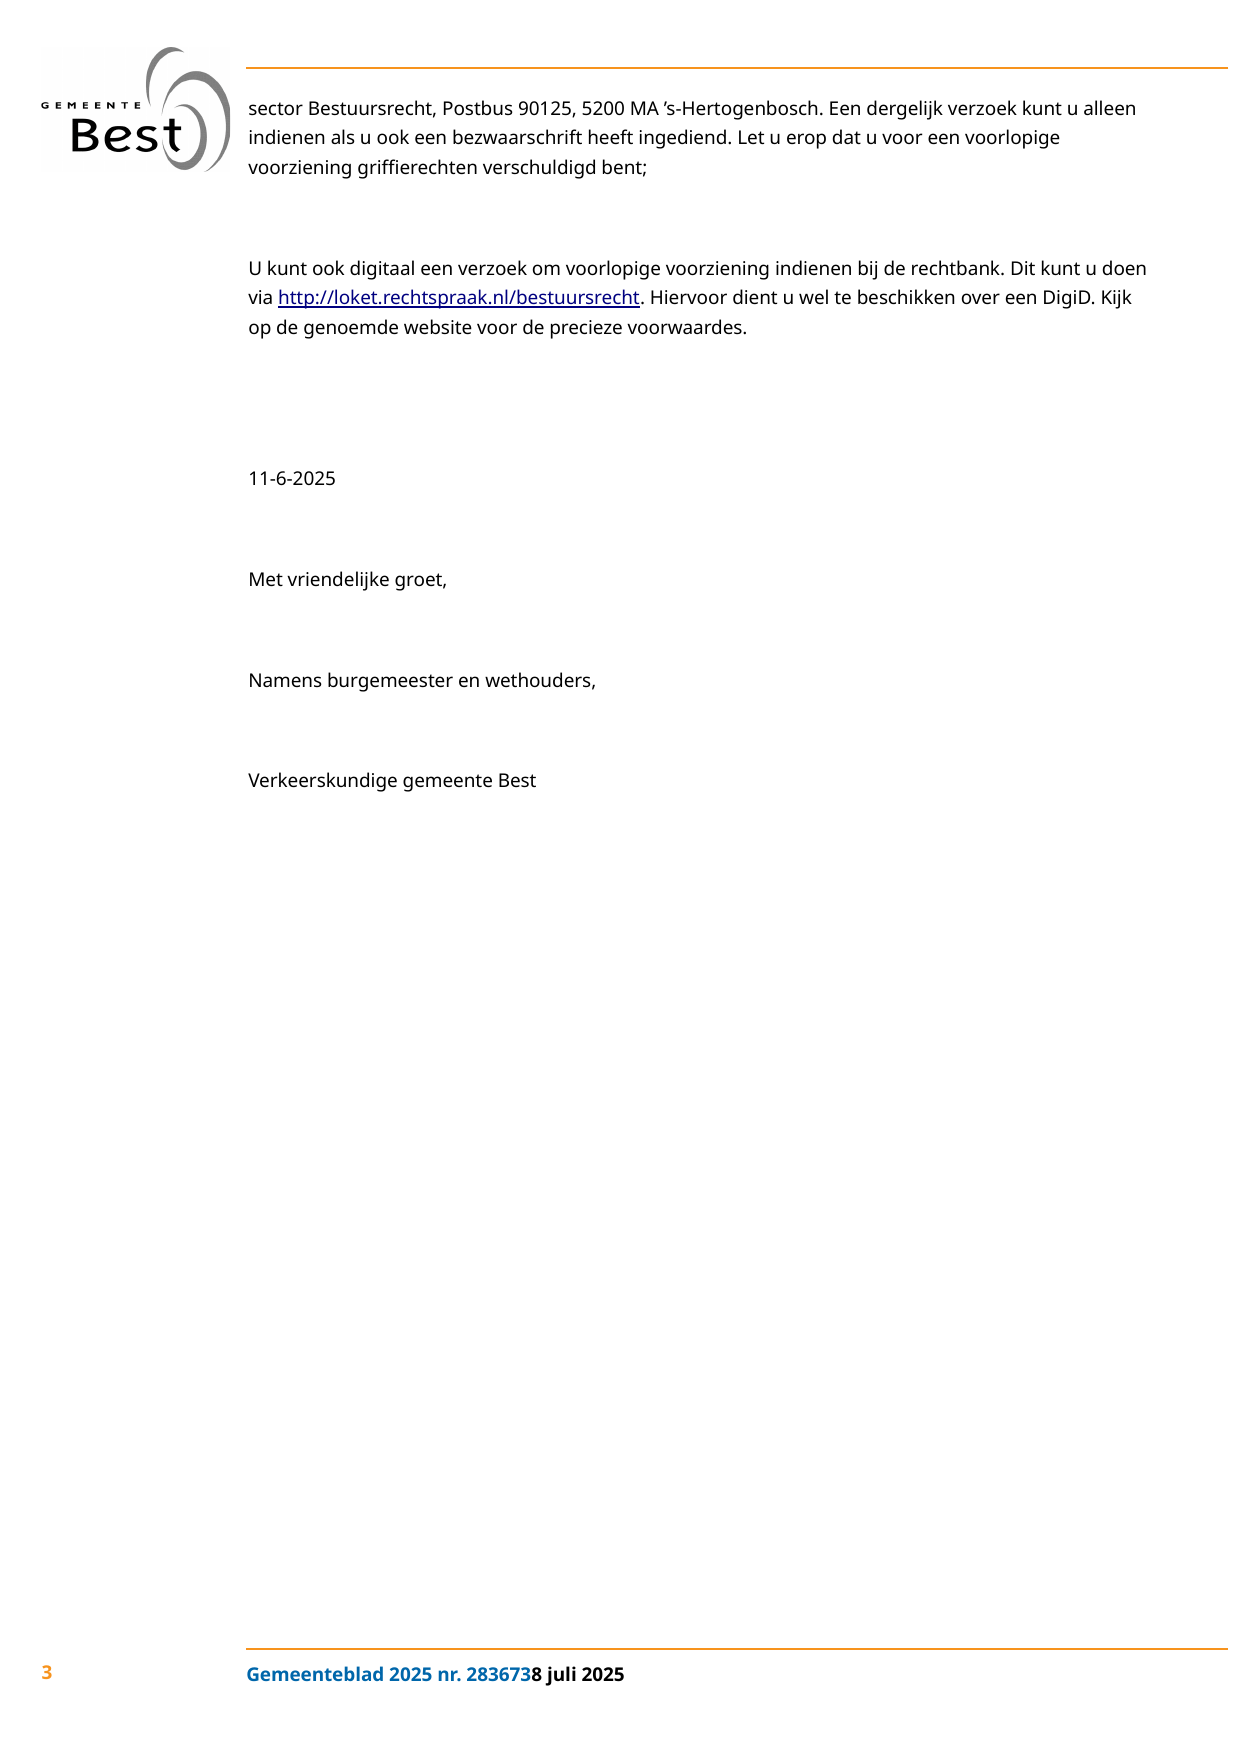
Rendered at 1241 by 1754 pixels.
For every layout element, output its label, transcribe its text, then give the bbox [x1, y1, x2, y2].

text U kunt ook digitaal een verzoek om voorlopige voorziening indienen bij de rechtbank. Dit kunt u doen via http://loket.rechtspraak.nl/bestuursrecht. Hiervoor dient u wel te beschikken over een DigiD. Kijk op de genoemde website voor de precieze voorwaardes. [248, 255, 1152, 340]
picture [41, 47, 231, 172]
text Verkeerskundige gemeente Best [248, 768, 1152, 793]
text Met vriendelijke groet, [248, 566, 1152, 592]
text sector Bestuursrecht, Postbus 90125, 5200 MA ’s-Hertogenbosch. Een dergelijk verzoek kunt u alleen indienen als u ook een bezwaarschrift heeft ingediend. Let u erop dat u voor een voorlopige voorziening griffierechten verschuldigd bent; [248, 95, 1152, 180]
text 11-6-2025 [248, 465, 1152, 491]
text Namens burgemeester en wethouders, [248, 667, 1152, 693]
